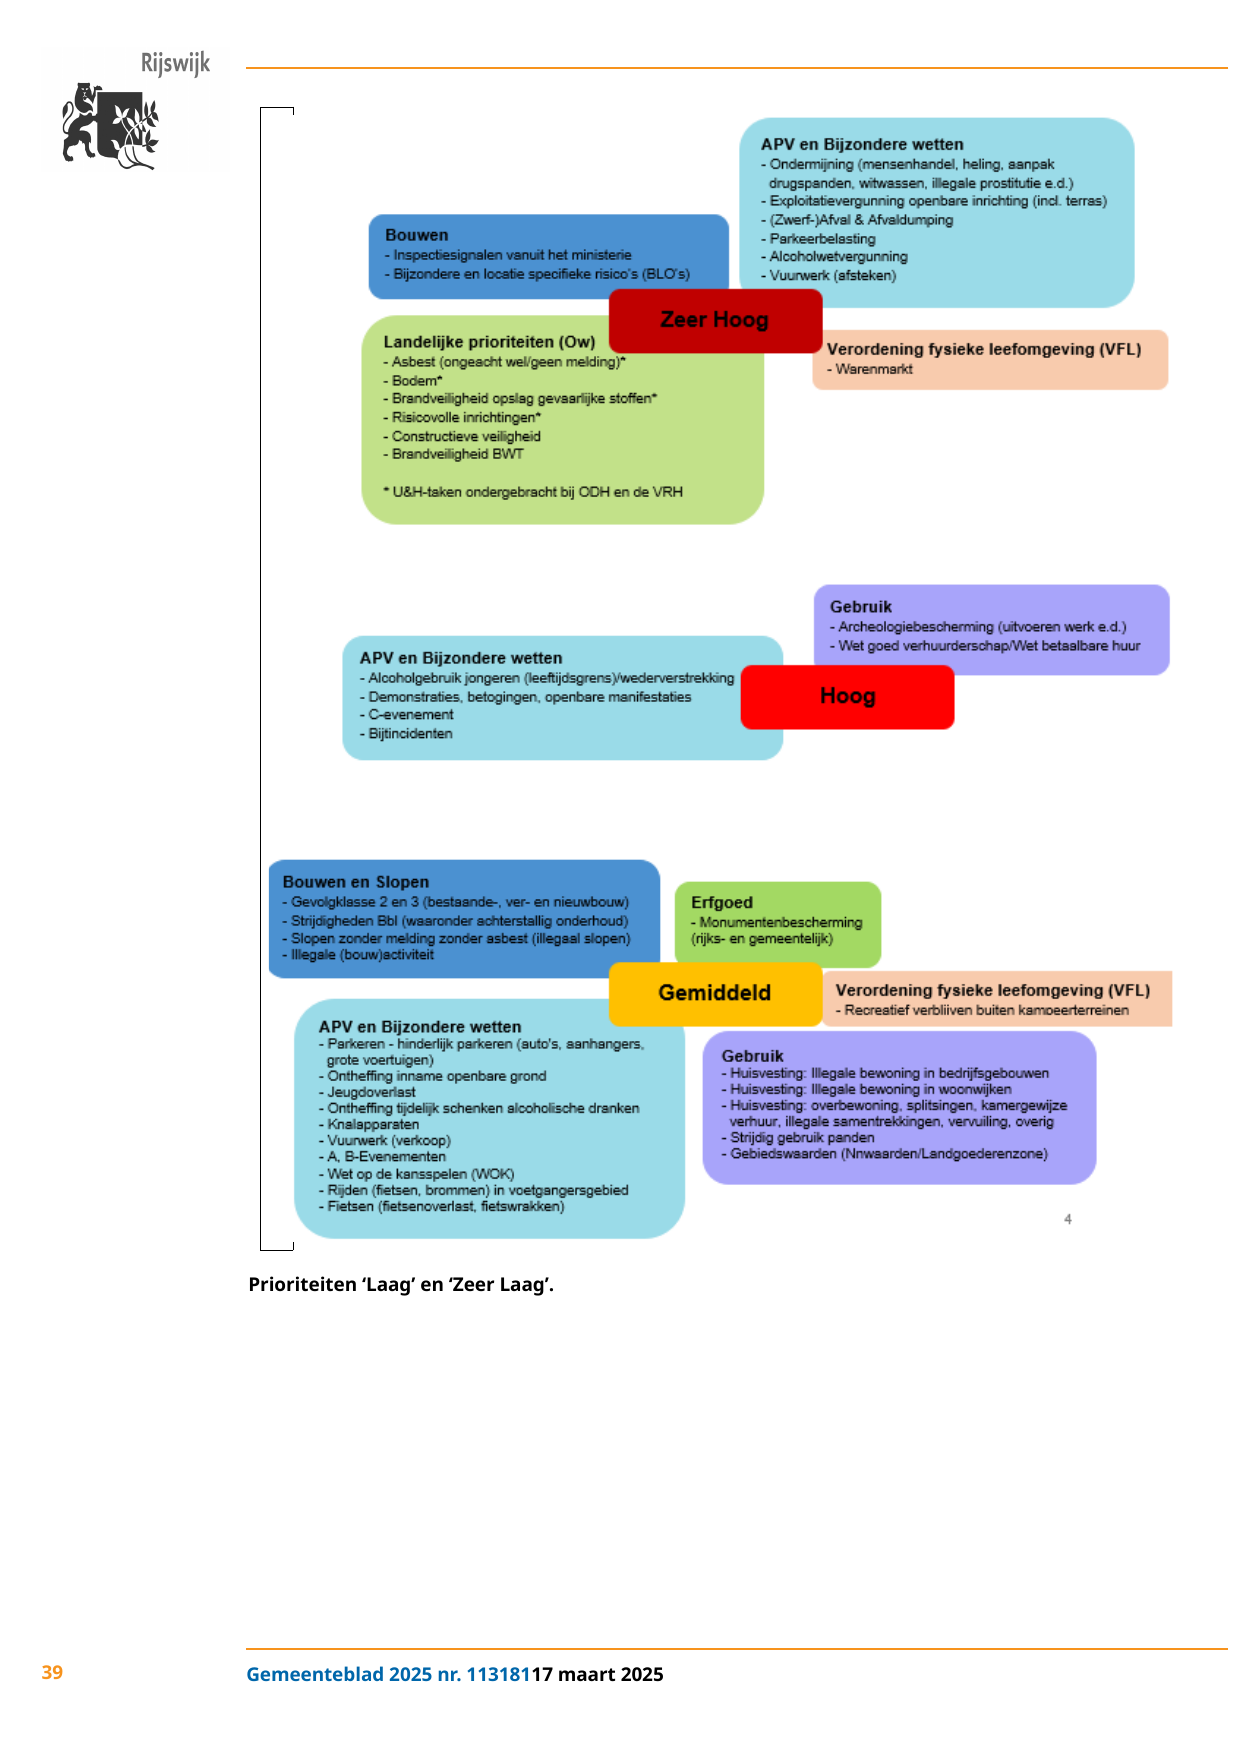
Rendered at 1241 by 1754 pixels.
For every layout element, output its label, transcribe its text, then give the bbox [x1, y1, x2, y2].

text Prioriteiten ‘Laag’ en ‘Zeer Laag’. [248, 1272, 1152, 1297]
picture [268, 115, 1173, 1242]
picture [41, 47, 231, 172]
